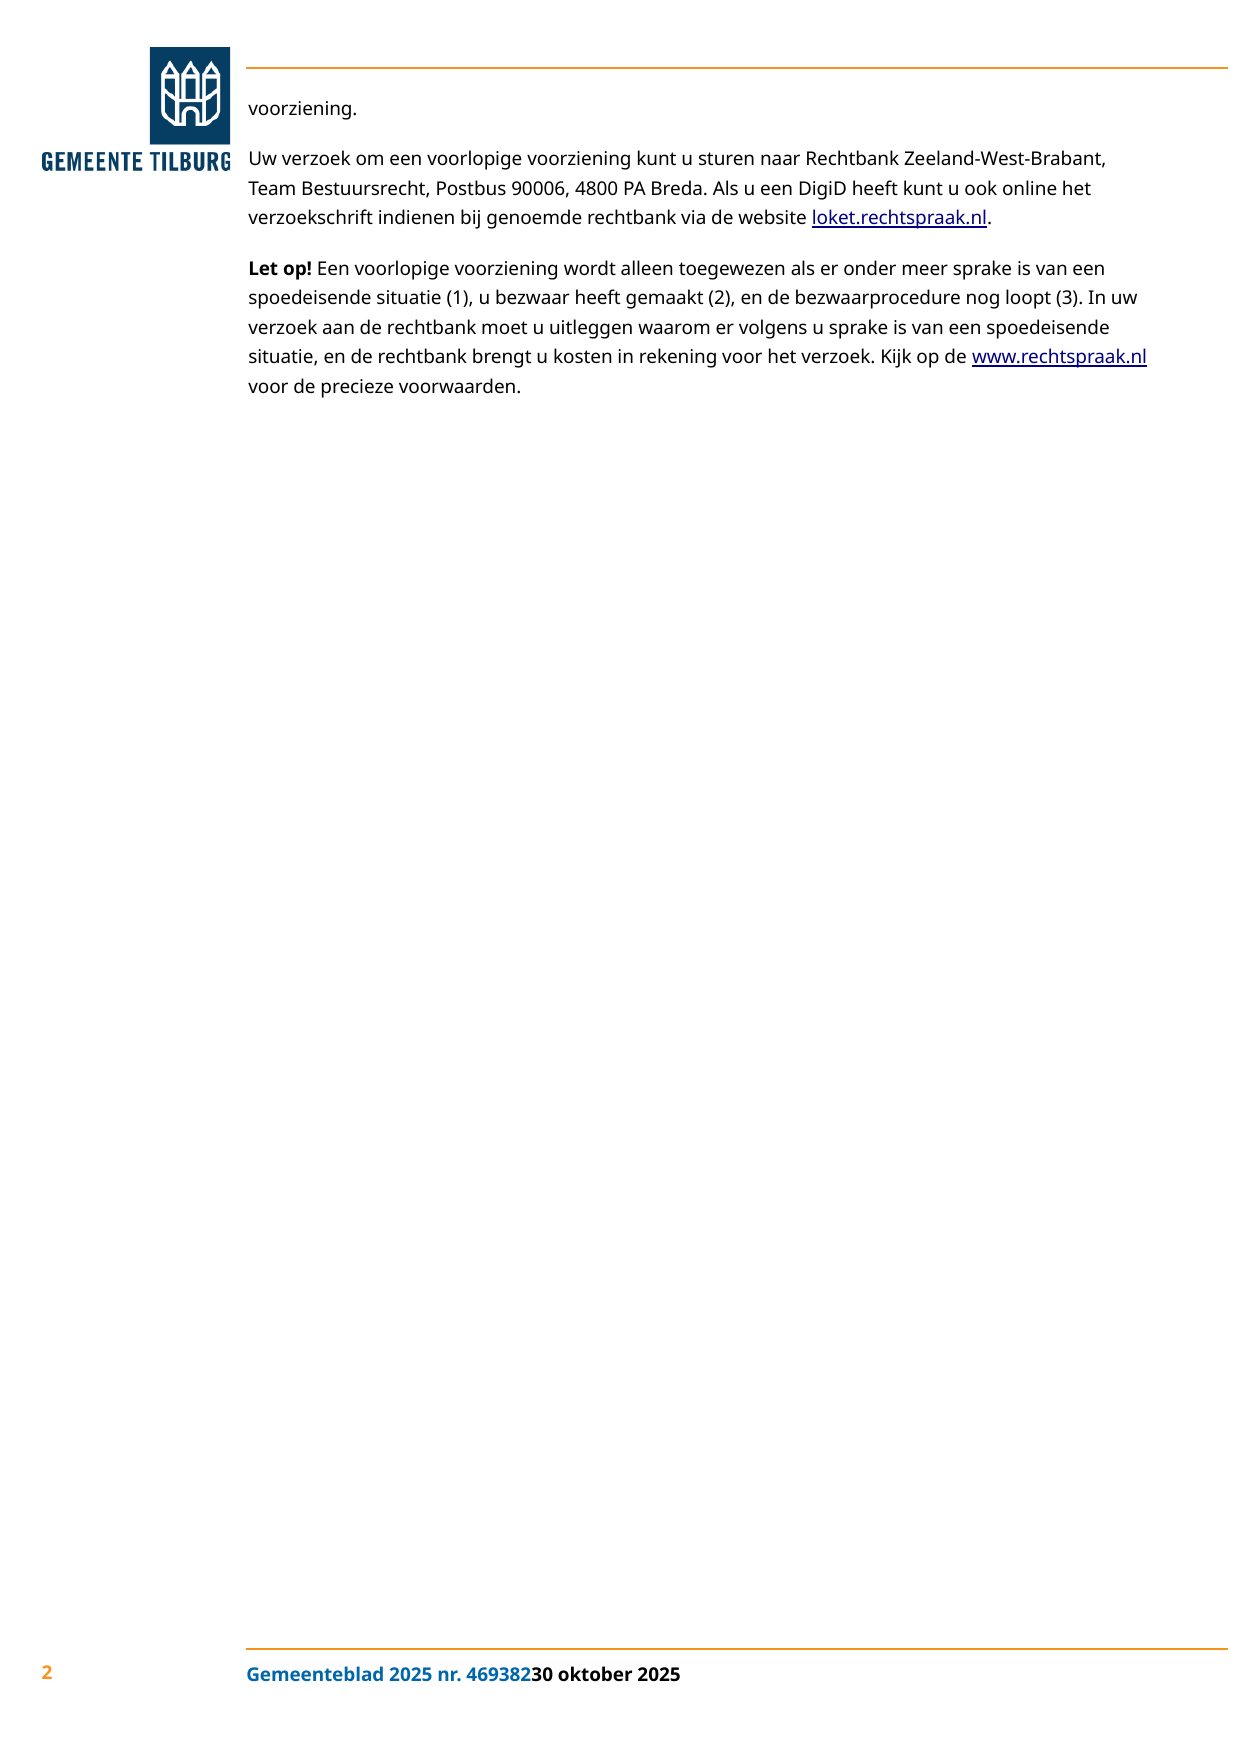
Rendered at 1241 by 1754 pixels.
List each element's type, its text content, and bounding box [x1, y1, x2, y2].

text Let op! Een voorlopige voorziening wordt alleen toegewezen als er onder meer sprake is van een spoedeisende situatie (1), u bezwaar heeft gemaakt (2), en de bezwaarprocedure nog loopt (3). In uw verzoek aan de rechtbank moet u uitleggen waarom er volgens u sprake is van een spoedeisende situatie, en de rechtbank brengt u kosten in rekening voor het verzoek. Kijk op de www.rechtspraak.nl voor de precieze voorwaarden. [248, 255, 1152, 399]
text Uw verzoek om een voorlopige voorziening kunt u sturen naar Rechtbank Zeeland-West-Brabant, Team Bestuursrecht, Postbus 90006, 4800 PA Breda. Als u een DigiD heeft kunt u ook online het verzoekschrift indienen bij genoemde rechtbank via de website loket.rechtspraak.nl. [248, 145, 1152, 230]
text voorziening. [248, 95, 1152, 121]
picture [41, 47, 231, 172]
